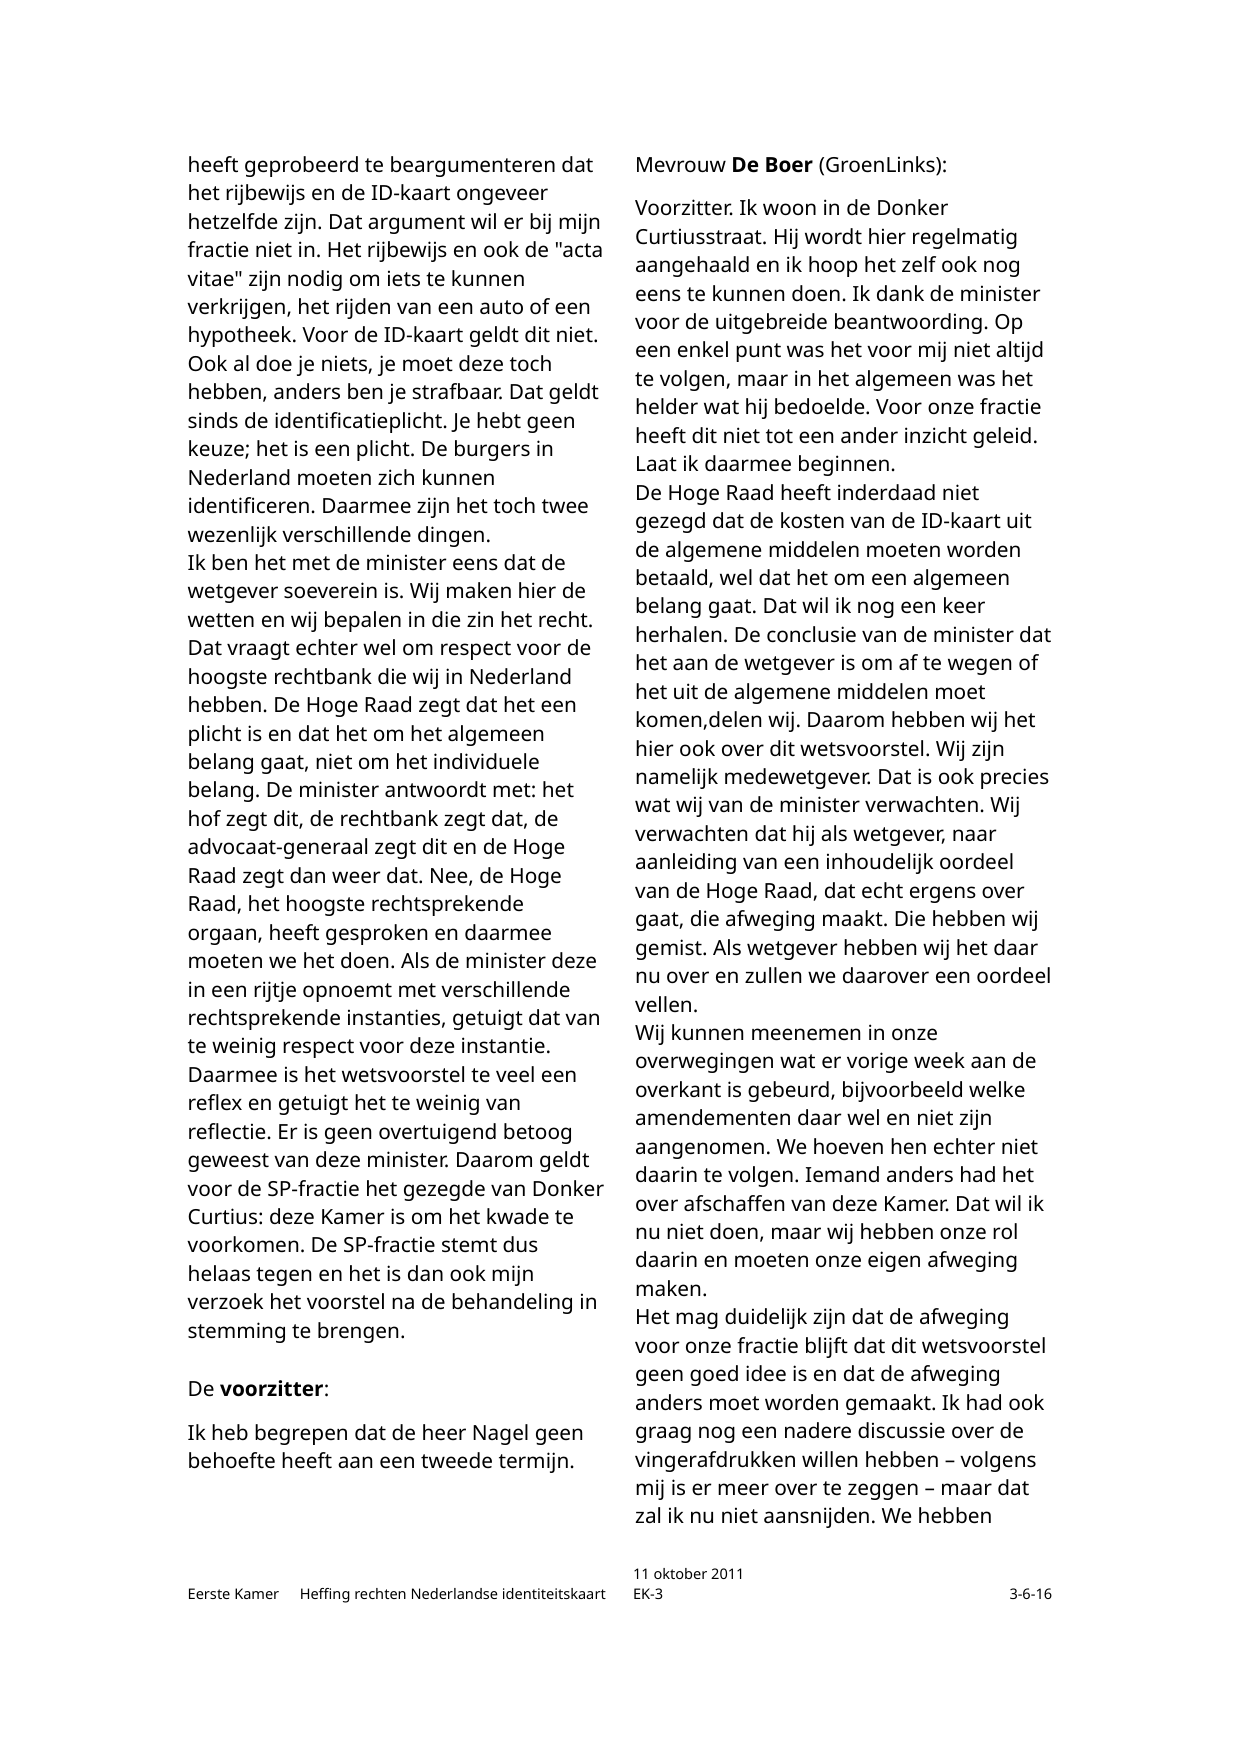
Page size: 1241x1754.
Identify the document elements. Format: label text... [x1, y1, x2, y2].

text  [187, 1505, 605, 1533]
text Het mag duidelijk zijn dat de afweging voor onze fractie blijft dat dit wetsvoorstel geen goed idee is en dat de afweging anders moet worden gemaakt. Ik had ook graag nog een nadere discussie over de vingerafdrukken willen hebben – volgens mij is er meer over te zeggen – maar dat zal ik nu niet aansnijden. We hebben [635, 1302, 1053, 1530]
text Voorzitter. Ik woon in de Donker Curtiusstraat. Hij wordt hier regelmatig aangehaald en ik hoop het zelf ook nog eens te kunnen doen. Ik dank de minister voor de uitgebreide beantwoording. Op een enkel punt was het voor mij niet altijd te volgen, maar in het algemeen was het helder wat hij bedoelde. Voor onze fractie heeft dit niet tot een ander inzicht geleid. Laat ik daarmee beginnen. [635, 193, 1053, 478]
text Wij kunnen meenemen in onze overwegingen wat er vorige week aan de overkant is gebeurd, bijvoorbeeld welke amendementen daar wel en niet zijn aangenomen. We hoeven hen echter niet daarin te volgen. Iemand anders had het over afschaffen van deze Kamer. Dat wil ik nu niet doen, maar wij hebben onze rol daarin en moeten onze eigen afweging maken. [635, 1018, 1053, 1302]
text Ik heb begrepen dat de heer Nagel geen behoefte heeft aan een tweede termijn. [187, 1418, 605, 1475]
text De Hoge Raad heeft inderdaad niet gezegd dat de kosten van de ID-kaart uit de algemene middelen moeten worden betaald, wel dat het om een algemeen belang gaat. Dat wil ik nog een keer herhalen. De conclusie van de minister dat het aan de wetgever is om af te wegen of het uit de algemene middelen moet komen,delen wij. Daarom hebben wij het hier ook over dit wetsvoorstel. Wij zijn namelijk medewetgever. Dat is ook precies wat wij van de minister verwachten. Wij verwachten dat hij als wetgever, naar aanleiding van een inhoudelijk oordeel van de Hoge Raad, dat echt ergens over gaat, die afweging maakt. Die hebben wij gemist. Als wetgever hebben wij het daar nu over en zullen we daarover een oordeel vellen. [635, 478, 1053, 1018]
text heeft geprobeerd te beargumenteren dat het rijbewijs en de ID-kaart ongeveer hetzelfde zijn. Dat argument wil er bij mijn fractie niet in. Het rijbewijs en ook de "acta vitae" zijn nodig om iets te kunnen verkrijgen, het rijden van een auto of een hypotheek. Voor de ID-kaart geldt dit niet. Ook al doe je niets, je moet deze toch hebben, anders ben je strafbaar. Dat geldt sinds de identificatieplicht. Je hebt geen keuze; het is een plicht. De burgers in Nederland moeten zich kunnen identificeren. Daarmee zijn het toch twee wezenlijk verschillende dingen. [187, 150, 605, 548]
text De voorzitter: [187, 1374, 605, 1403]
text Ik ben het met de minister eens dat de wetgever soeverein is. Wij maken hier de wetten en wij bepalen in die zin het recht. Dat vraagt echter wel om respect voor de hoogste rechtbank die wij in Nederland hebben. De Hoge Raad zegt dat het een plicht is en dat het om het algemeen belang gaat, niet om het individuele belang. De minister antwoordt met: het hof zegt dit, de rechtbank zegt dat, de advocaat-generaal zegt dit en de Hoge Raad zegt dan weer dat. Nee, de Hoge Raad, het hoogste rechtsprekende orgaan, heeft gesproken en daarmee moeten we het doen. Als de minister deze in een rijtje opnoemt met verschillende rechtsprekende instanties, getuigt dat van te weinig respect voor deze instantie. Daarmee is het wetsvoorstel te veel een reflex en getuigt het te weinig van reflectie. Er is geen overtuigend betoog geweest van deze minister. Daarom geldt voor de SP-fractie het gezegde van Donker Curtius: deze Kamer is om het kwade te voorkomen. De SP-fractie stemt dus helaas tegen en het is dan ook mijn verzoek het voorstel na de behandeling in stemming te brengen. [187, 548, 605, 1344]
text Mevrouw De Boer (GroenLinks): [635, 150, 1053, 178]
